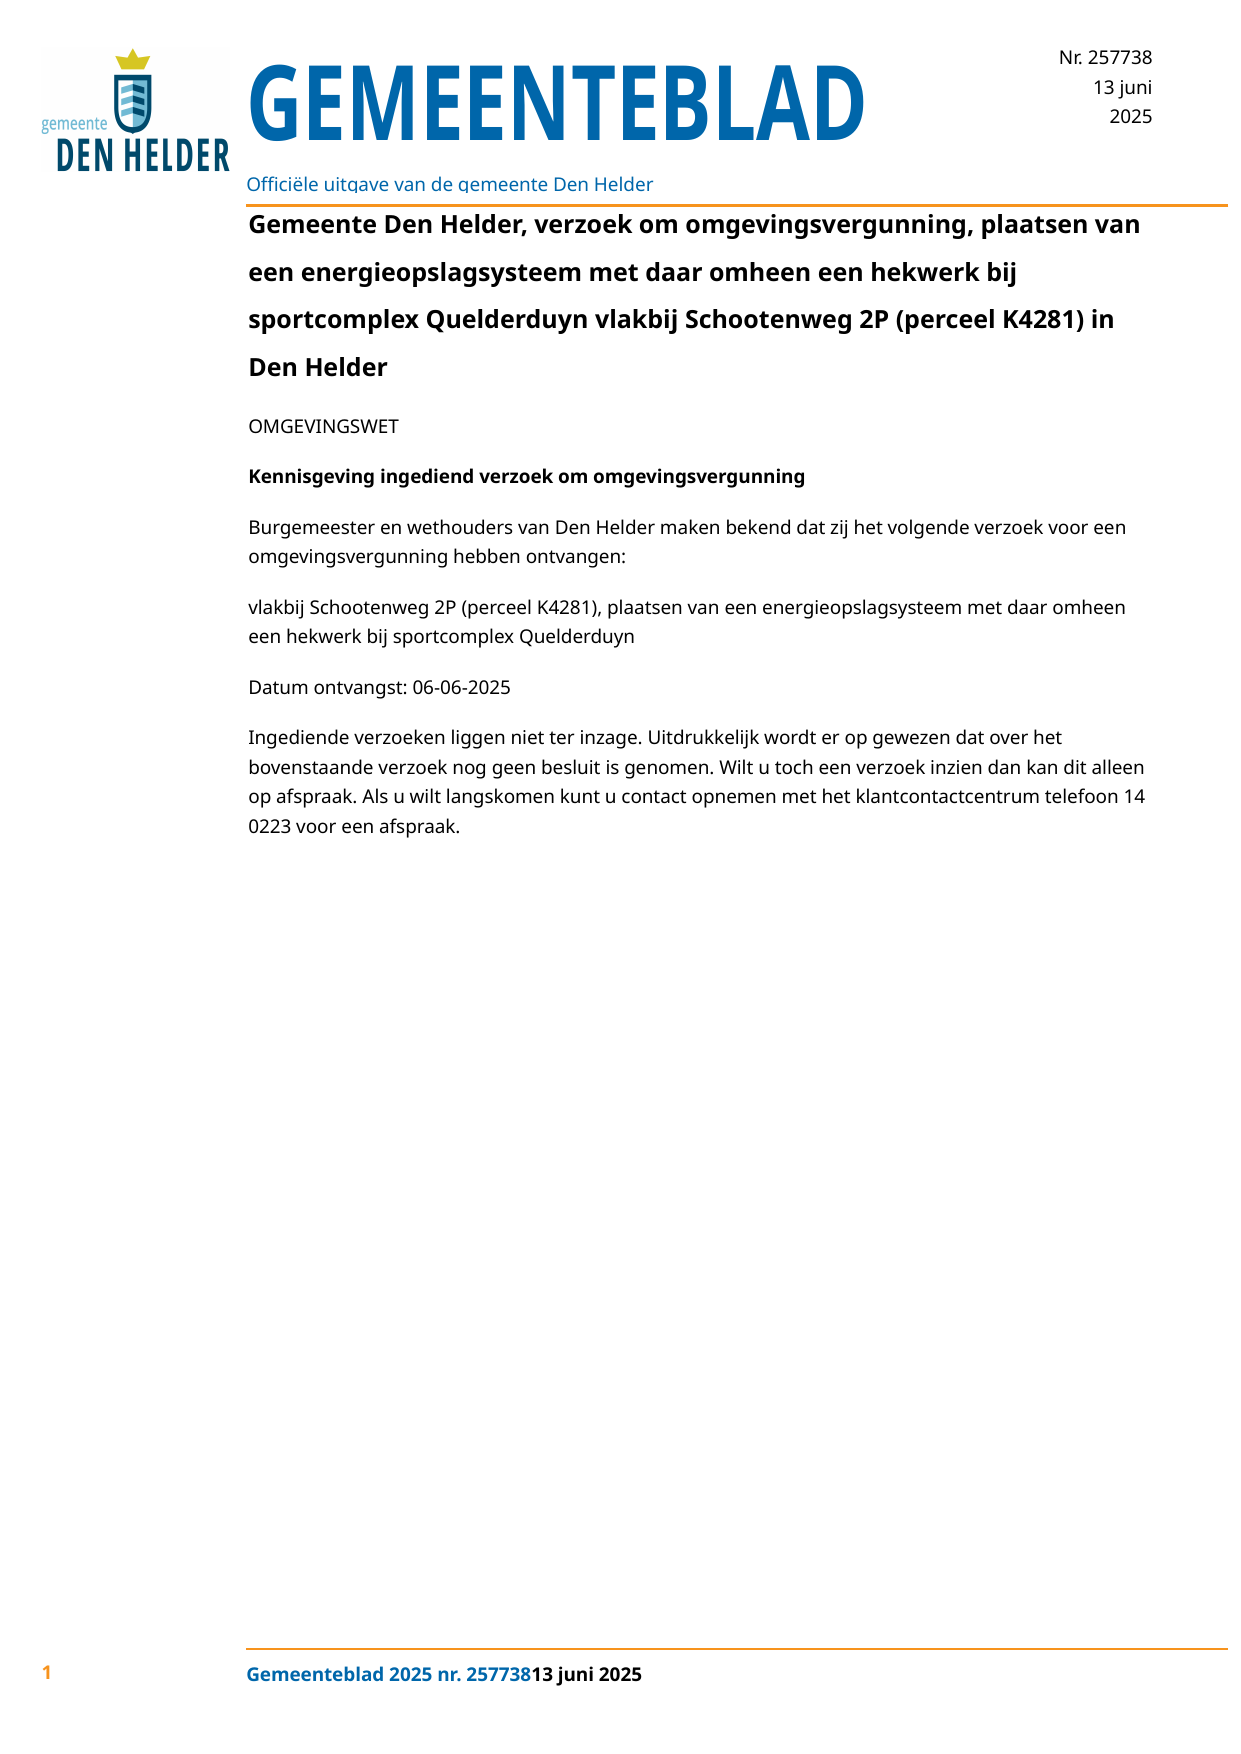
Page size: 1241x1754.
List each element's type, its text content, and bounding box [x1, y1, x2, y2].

text Burgemeester en wethouders van Den Helder maken bekend dat zij het volgende verzoek voor een omgevingsvergunning hebben ontvangen: [248, 514, 1152, 569]
picture [182, 144, 187, 165]
picture [220, 160, 224, 172]
picture [100, 154, 106, 172]
text Datum ontvangst: 06-06-2025 [248, 674, 1152, 700]
text Gemeente Den Helder, verzoek om omgevingsvergunning, plaatsen van een energieopslagsysteem met daar omheen een hekwerk bij sportcomplex Quelderduyn vlakbij Schootenweg 2P (perceel K4281) in Den Helder [248, 207, 1152, 384]
picture [63, 144, 68, 165]
text Ingediende verzoeken liggen niet ter inzage. Uitdrukkelijk wordt er op gewezen dat over het bovenstaande verzoek nog geen besluit is genomen. Wilt u toch een verzoek inzien dan kan dit alleen op afspraak. Als u wilt langskomen kunt u contact opnemen met het klantcontactcentrum telefoon 14 0223 voor een afspraak. [248, 724, 1152, 839]
text Kennisgeving ingediend verzoek om omgevingsvergunning [248, 463, 1152, 489]
text OMGEVINGSWET [248, 413, 1152, 439]
text vlakbij Schootenweg 2P (perceel K4281), plaatsen van een energieopslagsysteem met daar omheen een hekwerk bij sportcomplex Quelderduyn [248, 594, 1152, 649]
picture [130, 157, 135, 172]
picture [41, 47, 231, 172]
